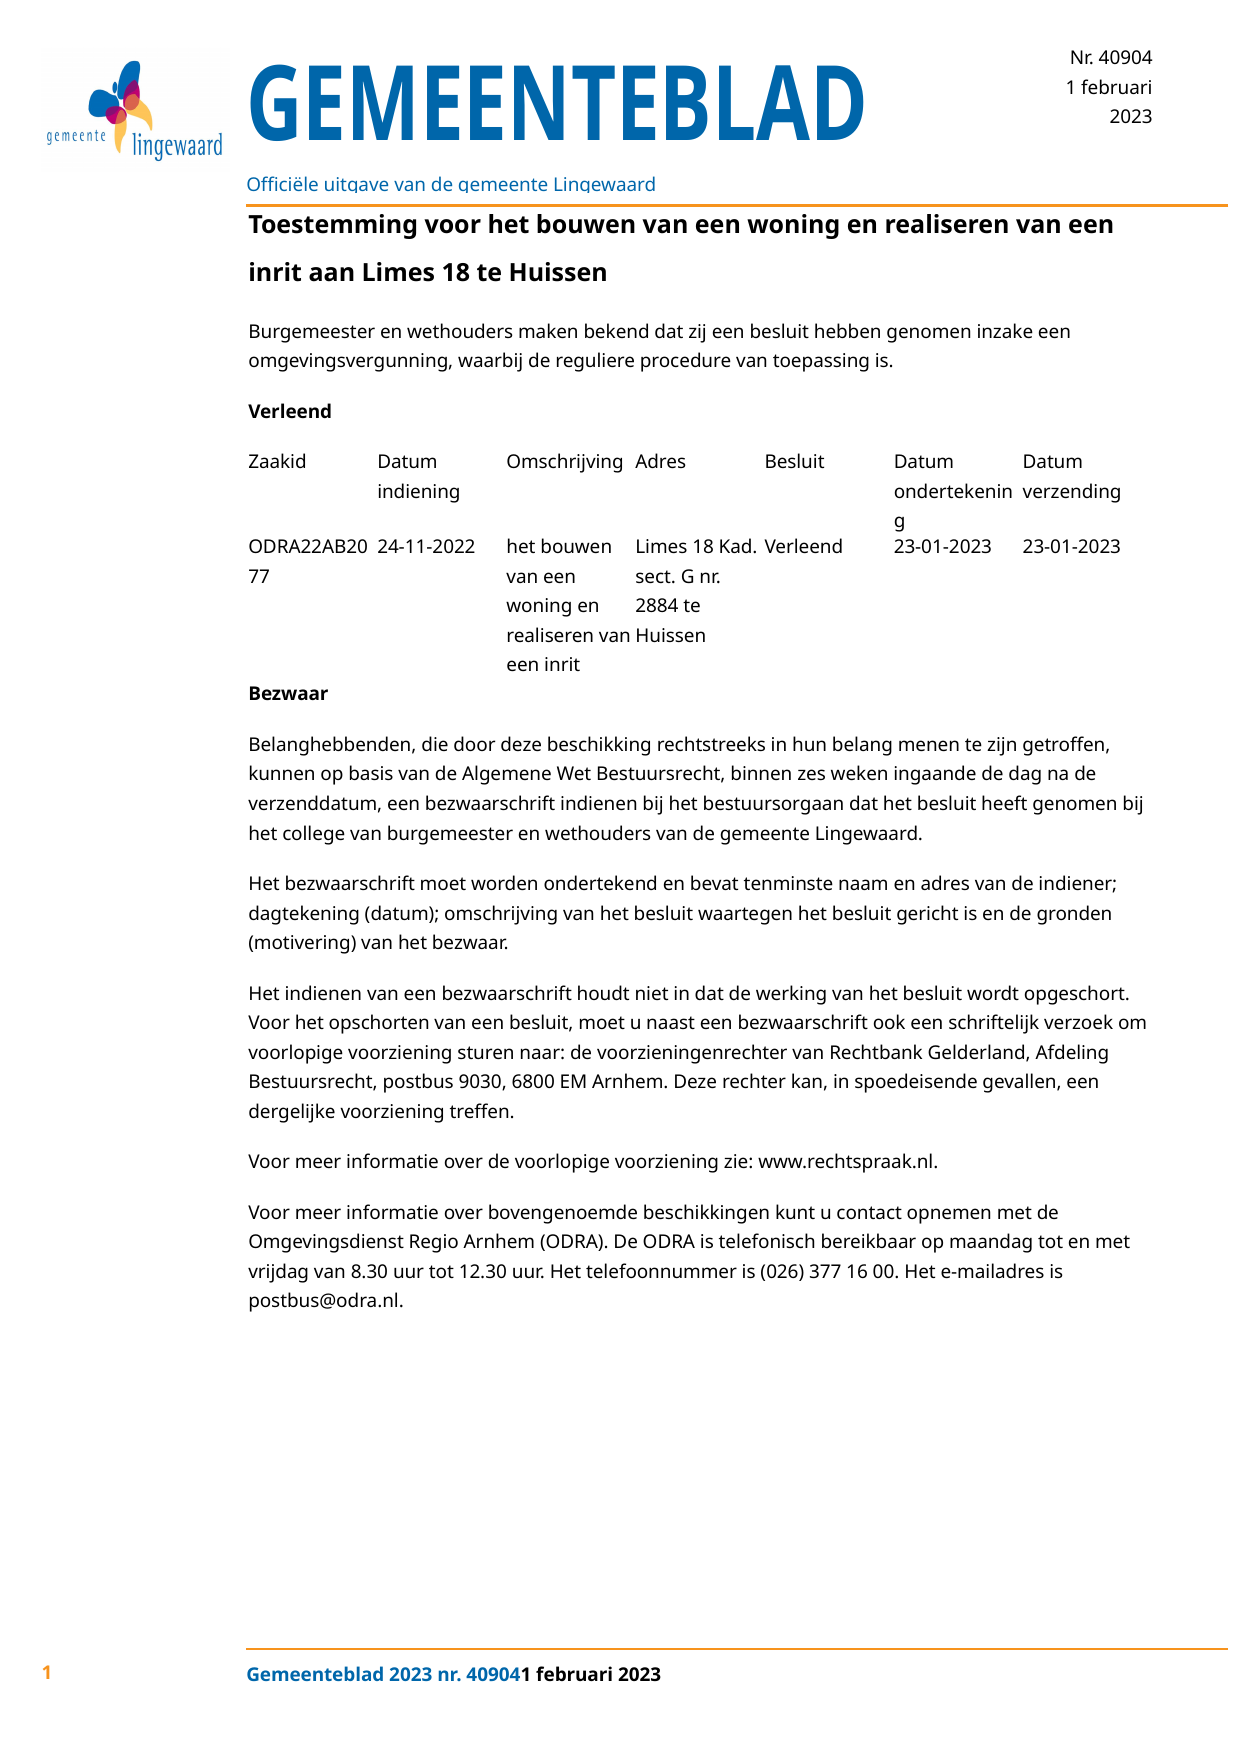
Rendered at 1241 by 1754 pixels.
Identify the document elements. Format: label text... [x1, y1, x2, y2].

text Verleend [248, 398, 1152, 424]
text Belanghebbenden, die door deze beschikking rechtstreeks in hun belang menen te zijn getroffen, kunnen op basis van de Algemene Wet Bestuursrecht, binnen zes weken ingaande de dag na de verzenddatum, een bezwaarschrift indienen bij het bestuursorgaan dat het besluit heeft genomen bij het college van burgemeester en wethouders van de gemeente Lingewaard. [248, 731, 1152, 846]
table_cell 23-01-2023 [1023, 533, 1152, 677]
text Voor meer informatie over de voorlopige voorziening zie: www.rechtspraak.nl. [248, 1148, 1152, 1174]
picture [41, 47, 231, 172]
text Voor meer informatie over bovengenoemde beschikkingen kunt u contact opnemen met de Omgevingsdienst Regio Arnhem (ODRA). De ODRA is telefonisch bereikbaar op maandag tot en met vrijdag van 8.30 uur tot 12.30 uur. Het telefoonnummer is (026) 377 16 00. Het e-mailadres is postbus@odra.nl. [248, 1199, 1152, 1313]
table_header Datum verzending [1023, 449, 1152, 533]
table_cell Verleend [764, 533, 893, 677]
text Het bezwaarschrift moet worden ondertekend en bevat tenminste naam en adres van de indiener; dagtekening (datum); omschrijving van het besluit waartegen het besluit gericht is en de gronden (motivering) van het bezwaar. [248, 870, 1152, 955]
table_cell Limes 18 Kad. sect. G nr. 2884 te Huissen [635, 533, 764, 677]
text Bezwaar [248, 681, 1152, 706]
table_header Datum ondertekening [894, 449, 1022, 533]
table_cell 23-01-2023 [894, 533, 1022, 677]
table_header Datum indiening [377, 449, 506, 533]
table_header Omschrijving [506, 449, 635, 533]
table_cell het bouwen van een woning en realiseren van een inrit [506, 533, 635, 677]
text Het indienen van een bezwaarschrift houdt niet in dat de werking van het besluit wordt opgeschort. Voor het opschorten van een besluit, moet u naast een bezwaarschrift ook een schriftelijk verzoek om voorlopige voorziening sturen naar: de voorzieningenrechter van Rechtbank Gelderland, Afdeling Bestuursrecht, postbus 9030, 6800 EM Arnhem. Deze rechter kan, in spoedeisende gevallen, een dergelijke voorziening treffen. [248, 980, 1152, 1124]
table_header Adres [635, 449, 764, 533]
text Toestemming voor het bouwen van een woning en realiseren van een inrit aan Limes 18 te Huissen [248, 207, 1152, 288]
table_cell 24-11-2022 [377, 533, 506, 677]
table_header Besluit [764, 449, 893, 533]
text Burgemeester en wethouders maken bekend dat zij een besluit hebben genomen inzake een omgevingsvergunning, waarbij de reguliere procedure van toepassing is. [248, 318, 1152, 373]
table_header Zaakid [248, 449, 377, 533]
table_cell ODRA22AB2077 [248, 533, 377, 677]
